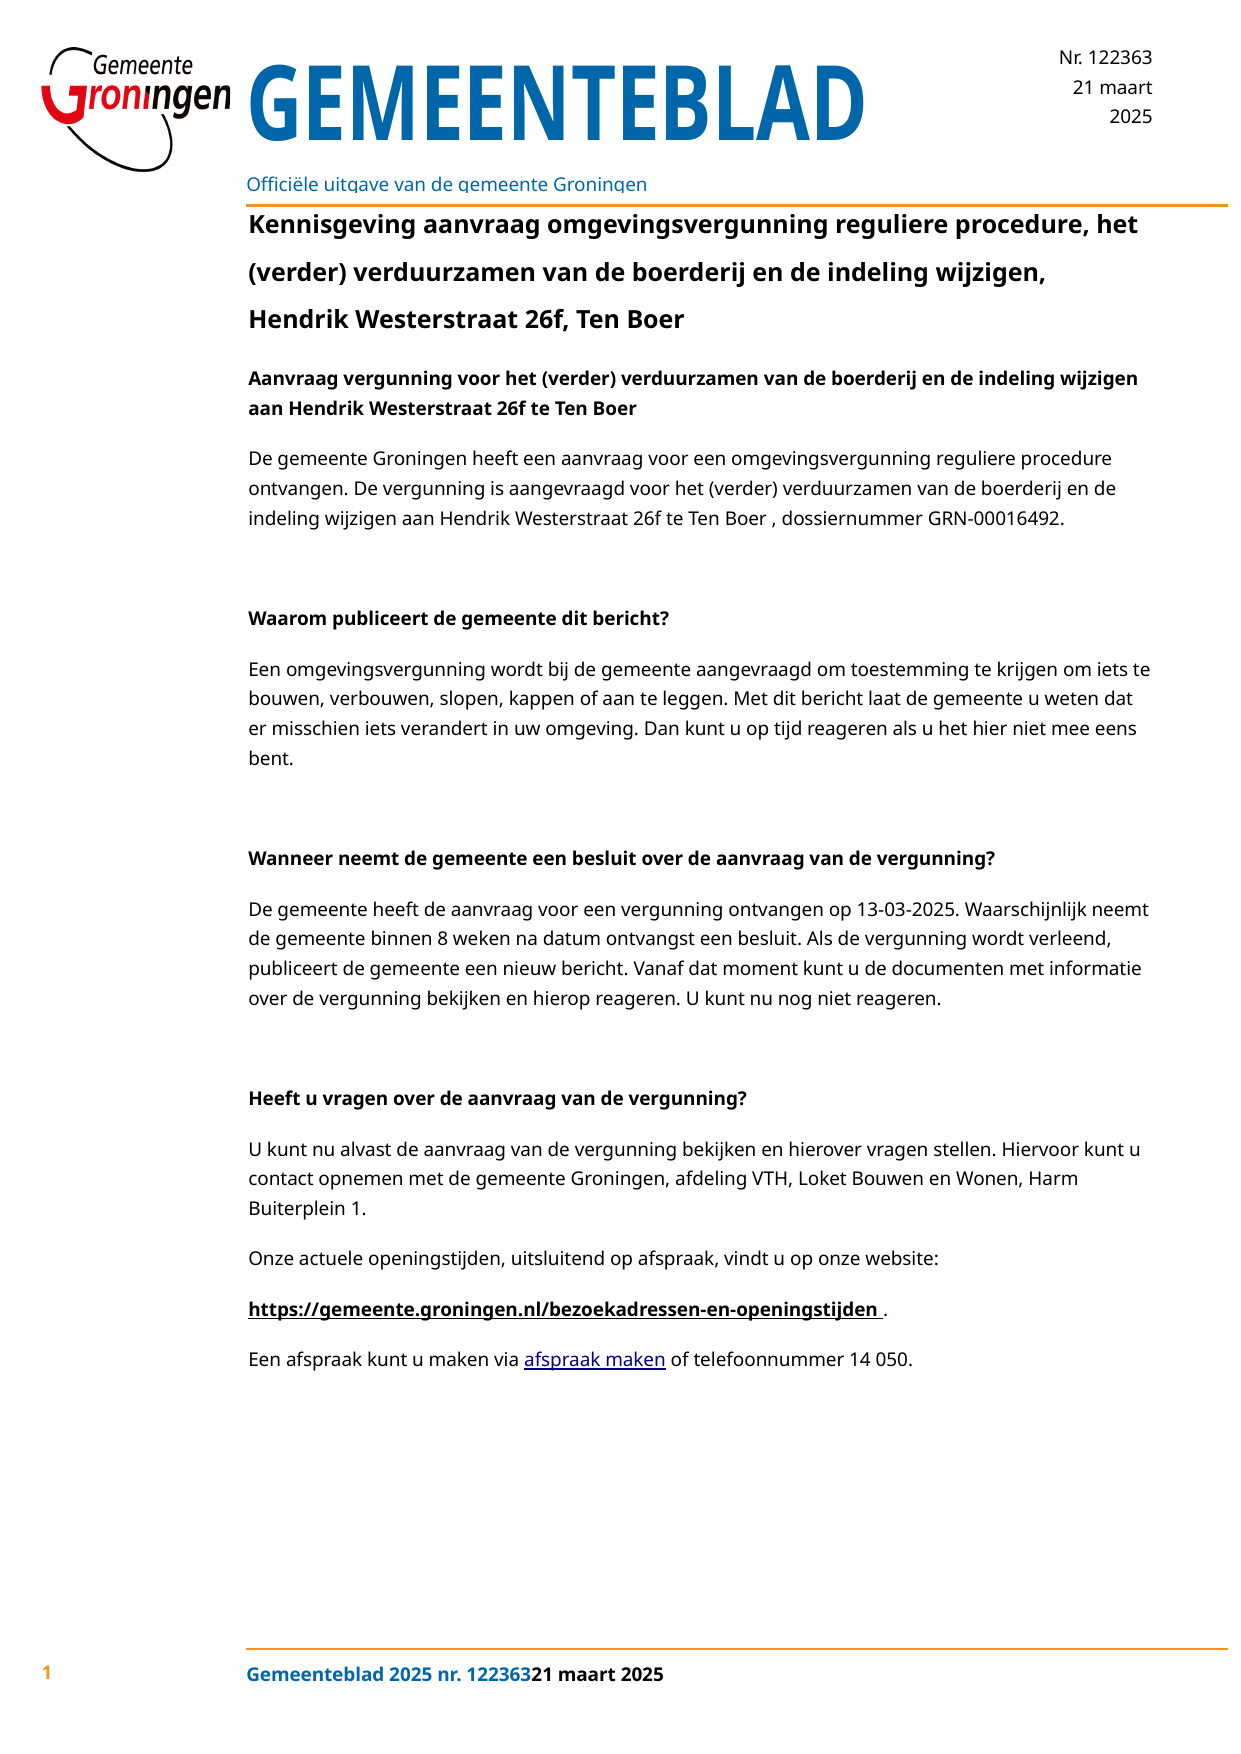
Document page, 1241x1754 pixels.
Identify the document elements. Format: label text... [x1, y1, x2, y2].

picture [41, 47, 231, 172]
text https://gemeente.groningen.nl/bezoekadressen-en-openingstijden . [248, 1296, 1152, 1322]
text Een omgevingsvergunning wordt bij de gemeente aangevraagd om toestemming te krijgen om iets te bouwen, verbouwen, slopen, kappen of aan te leggen. Met dit bericht laat de gemeente u weten dat er misschien iets verandert in uw omgeving. Dan kunt u op tijd reageren als u het hier niet mee eens bent. [248, 656, 1152, 770]
text De gemeente Groningen heeft een aanvraag voor een omgevingsvergunning reguliere procedure ontvangen. De vergunning is aangevraagd voor het (verder) verduurzamen van de boerderij en de indeling wijzigen aan Hendrik Westerstraat 26f te Ten Boer , dossiernummer GRN-00016492. [248, 446, 1152, 530]
text Een afspraak kunt u maken via afspraak maken of telefoonnummer 14 050. [248, 1346, 1152, 1372]
text Aanvraag vergunning voor het (verder) verduurzamen van de boerderij en de indeling wijzigen aan Hendrik Westerstraat 26f te Ten Boer [248, 366, 1152, 421]
text Wanneer neemt de gemeente een besluit over de aanvraag van de vergunning? [248, 846, 1152, 871]
text Kennisgeving aanvraag omgevingsvergunning reguliere procedure, het (verder) verduurzamen van de boerderij en de indeling wijzigen, Hendrik Westerstraat 26f, Ten Boer [248, 207, 1152, 336]
text U kunt nu alvast de aanvraag van de vergunning bekijken en hierover vragen stellen. Hiervoor kunt u contact opnemen met de gemeente Groningen, afdeling VTH, Loket Bouwen en Wonen, Harm Buiterplein 1. [248, 1136, 1152, 1221]
text De gemeente heeft de aanvraag voor een vergunning ontvangen op 13-03-2025. Waarschijnlijk neemt de gemeente binnen 8 weken na datum ontvangst een besluit. Als de vergunning wordt verleend, publiceert de gemeente een nieuw bericht. Vanaf dat moment kunt u de documenten met informatie over de vergunning bekijken en hierop reageren. U kunt nu nog niet reageren. [248, 896, 1152, 1010]
text Heeft u vragen over de aanvraag van de vergunning? [248, 1086, 1152, 1111]
text Waarom publiceert de gemeente dit bericht? [248, 606, 1152, 631]
text Onze actuele openingstijden, uitsluitend op afspraak, vindt u op onze website: [248, 1246, 1152, 1271]
